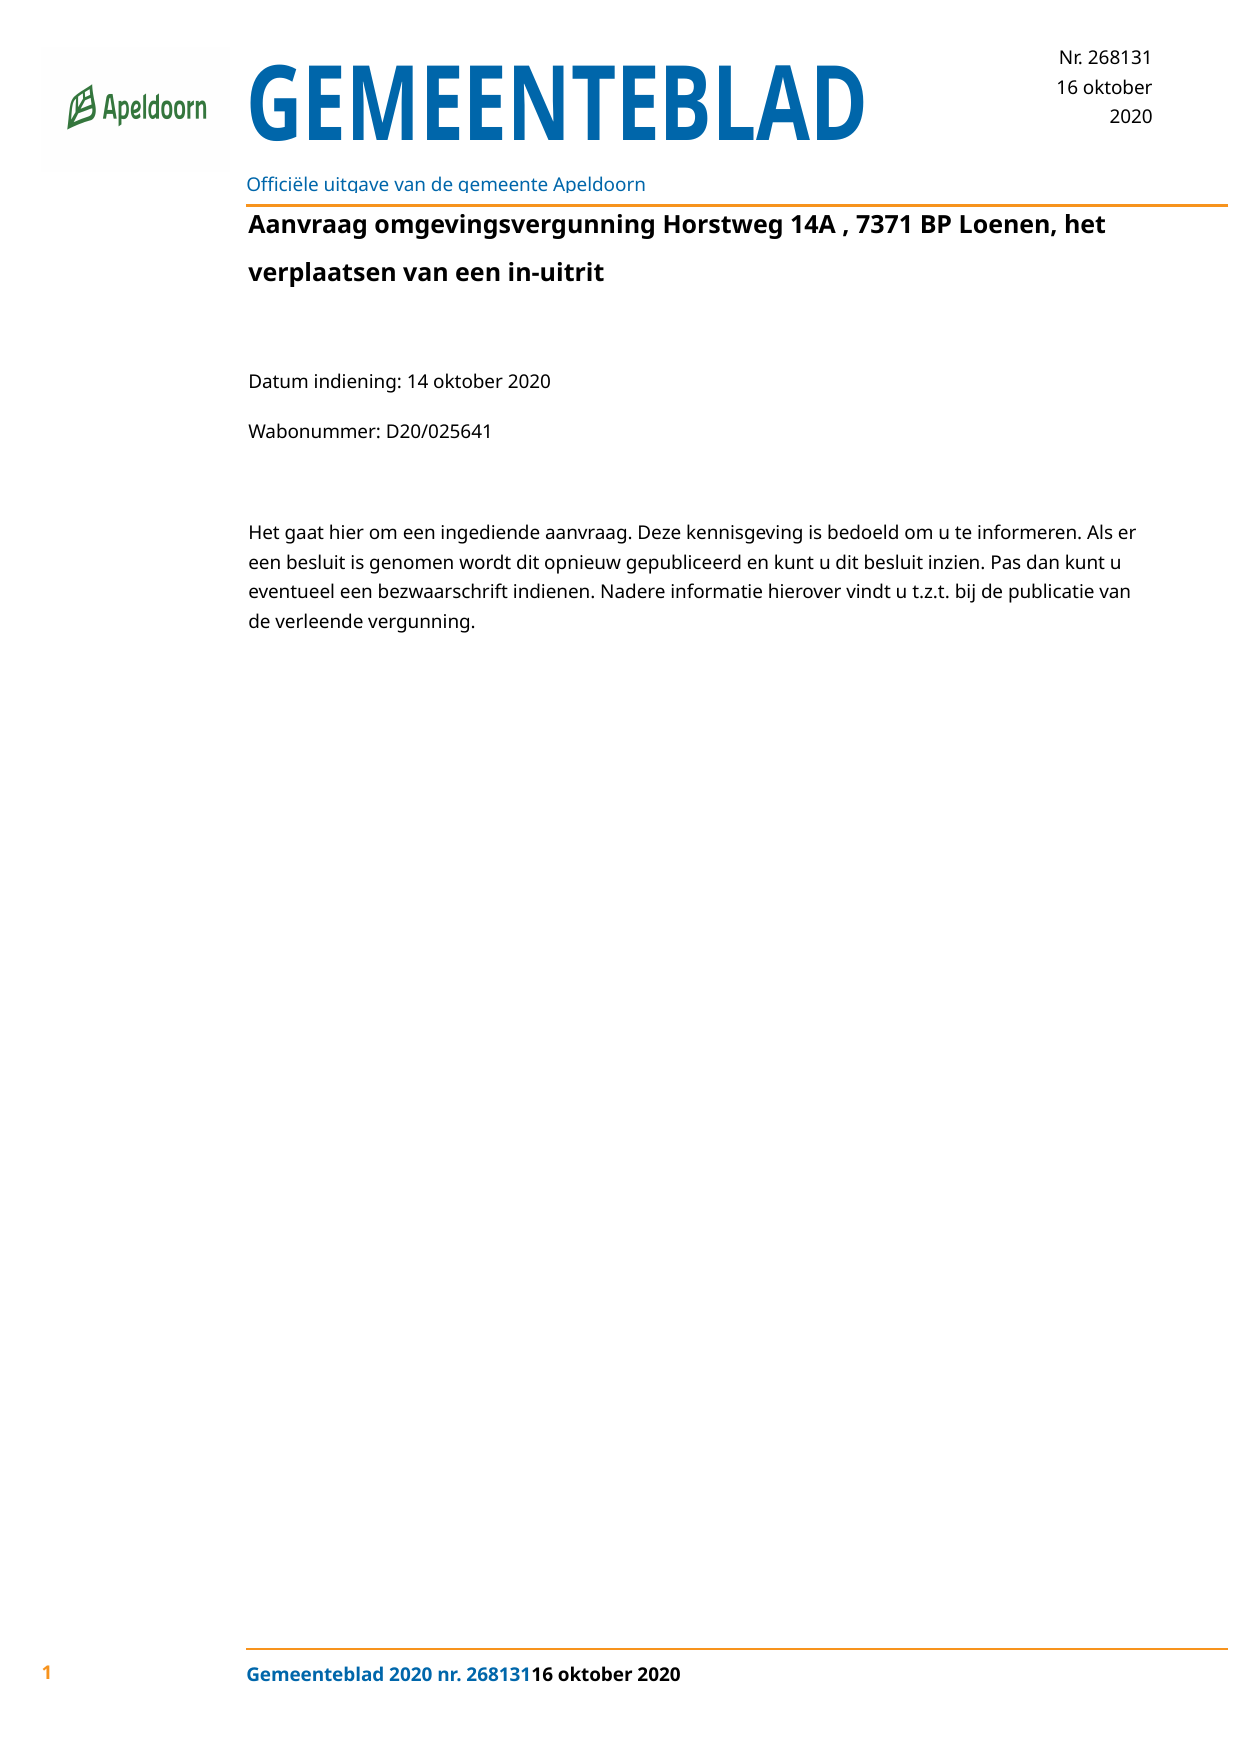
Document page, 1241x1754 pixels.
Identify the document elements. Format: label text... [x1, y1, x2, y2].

text Aanvraag omgevingsvergunning Horstweg 14A , 7371 BP Loenen, het verplaatsen van een in-uitrit [248, 207, 1152, 288]
picture [41, 47, 231, 172]
text Datum indiening: 14 oktober 2020 [248, 368, 1152, 394]
text Het gaat hier om een ingediende aanvraag. Deze kennisgeving is bedoeld om u te informeren. Als er een besluit is genomen wordt dit opnieuw gepubliceerd en kunt u dit besluit inzien. Pas dan kunt u eventueel een bezwaarschrift indienen. Nadere informatie hierover vindt u t.z.t. bij de publicatie van de verleende vergunning. [248, 519, 1152, 634]
text Wabonummer: D20/025641 [248, 419, 1152, 444]
